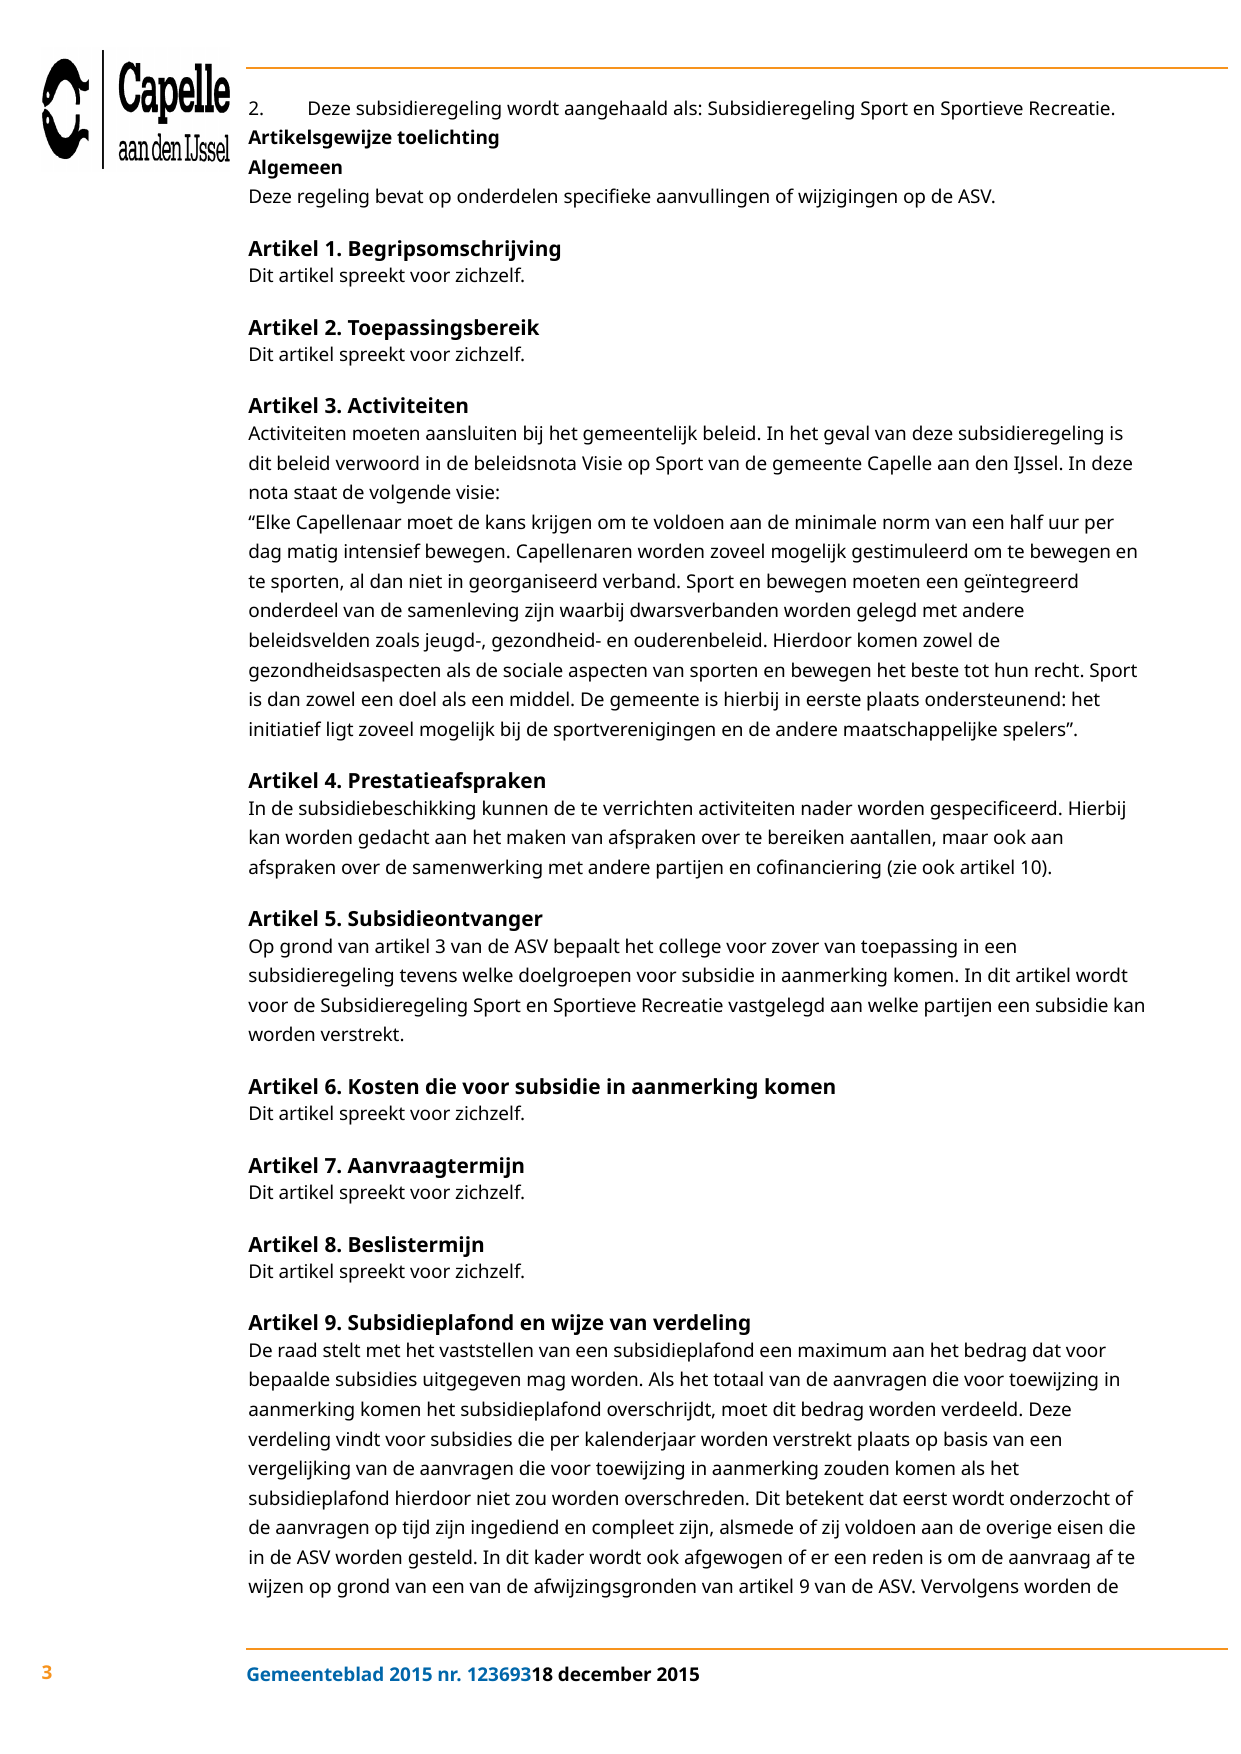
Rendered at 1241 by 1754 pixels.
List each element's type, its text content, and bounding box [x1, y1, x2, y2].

text Artikelsgewijze toelichting [248, 124, 1152, 150]
text Artikel 4. Prestatieafspraken [248, 766, 1152, 795]
text Artikel 1. Begripsomschrijving [248, 234, 1152, 262]
text In de subsidiebeschikking kunnen de te verrichten activiteiten nader worden gespecificeerd. Hierbij kan worden gedacht aan het maken van afspraken over te bereiken aantallen, maar ook aan afspraken over de samenwerking met andere partijen en cofinanciering (zie ook artikel 10). [248, 795, 1152, 880]
text De raad stelt met het vaststellen van een subsidieplafond een maximum aan het bedrag dat voor bepaalde subsidies uitgegeven mag worden. Als het totaal van de aanvragen die voor toewijzing in aanmerking komen het subsidieplafond overschrijdt, moet dit bedrag worden verdeeld. Deze verdeling vindt voor subsidies die per kalenderjaar worden verstrekt plaats op basis van een vergelijking van de aanvragen die voor toewijzing in aanmerking zouden komen als het subsidieplafond hierdoor niet zou worden overschreden. Dit betekent dat eerst wordt onderzocht of de aanvragen op tijd zijn ingediend en compleet zijn, alsmede of zij voldoen aan de overige eisen die in de ASV worden gesteld. In dit kader wordt ook afgewogen of er een reden is om de aanvraag af te wijzen op grond van een van de afwijzingsgronden van artikel 9 van de ASV. Vervolgens worden de [248, 1337, 1152, 1599]
text Dit artikel spreekt voor zichzelf. [248, 1179, 1152, 1205]
text Artikel 2. Toepassingsbereik [248, 313, 1152, 341]
text Artikel 7. Aanvraagtermijn [248, 1151, 1152, 1179]
text Artikel 8. Beslistermijn [248, 1230, 1152, 1258]
text Dit artikel spreekt voor zichzelf. [248, 262, 1152, 288]
picture [41, 47, 231, 172]
text Dit artikel spreekt voor zichzelf. [248, 341, 1152, 367]
list Deze subsidieregeling wordt aangehaald als: Subsidieregeling Sport en Sportieve Recreatie. [248, 95, 1152, 121]
text Op grond van artikel 3 van de ASV bepaalt het college voor zover van toepassing in een subsidieregeling tevens welke doelgroepen voor subsidie in aanmerking komen. In dit artikel wordt voor de Subsidieregeling Sport en Sportieve Recreatie vastgelegd aan welke partijen een subsidie kan worden verstrekt. [248, 933, 1152, 1047]
text Artikel 6. Kosten die voor subsidie in aanmerking komen [248, 1072, 1152, 1100]
text Deze regeling bevat op onderdelen specifieke aanvullingen of wijzigingen op de ASV. [248, 183, 1152, 209]
text Dit artikel spreekt voor zichzelf. [248, 1100, 1152, 1126]
text Algemeen [248, 154, 1152, 180]
text Artikel 9. Subsidieplafond en wijze van verdeling [248, 1308, 1152, 1337]
text Dit artikel spreekt voor zichzelf. [248, 1258, 1152, 1284]
text “Elke Capellenaar moet de kans krijgen om te voldoen aan de minimale norm van een half uur per dag matig intensief bewegen. Capellenaren worden zoveel mogelijk gestimuleerd om te bewegen en te sporten, al dan niet in georganiseerd verband. Sport en bewegen moeten een geïntegreerd onderdeel van de samenleving zijn waarbij dwarsverbanden worden gelegd met andere beleidsvelden zoals jeugd-, gezondheid- en ouderenbeleid. Hierdoor komen zowel de gezondheidsaspecten als de sociale aspecten van sporten en bewegen het beste tot hun recht. Sport is dan zowel een doel als een middel. De gemeente is hierbij in eerste plaats ondersteunend: het initiatief ligt zoveel mogelijk bij de sportverenigingen en de andere maatschappelijke spelers”. [248, 509, 1152, 742]
text Artikel 3. Activiteiten [248, 392, 1152, 420]
text Artikel 5. Subsidieontvanger [248, 904, 1152, 933]
text Activiteiten moeten aansluiten bij het gemeentelijk beleid. In het geval van deze subsidieregeling is dit beleid verwoord in de beleidsnota Visie op Sport van de gemeente Capelle aan den IJssel. In deze nota staat de volgende visie: [248, 420, 1152, 505]
